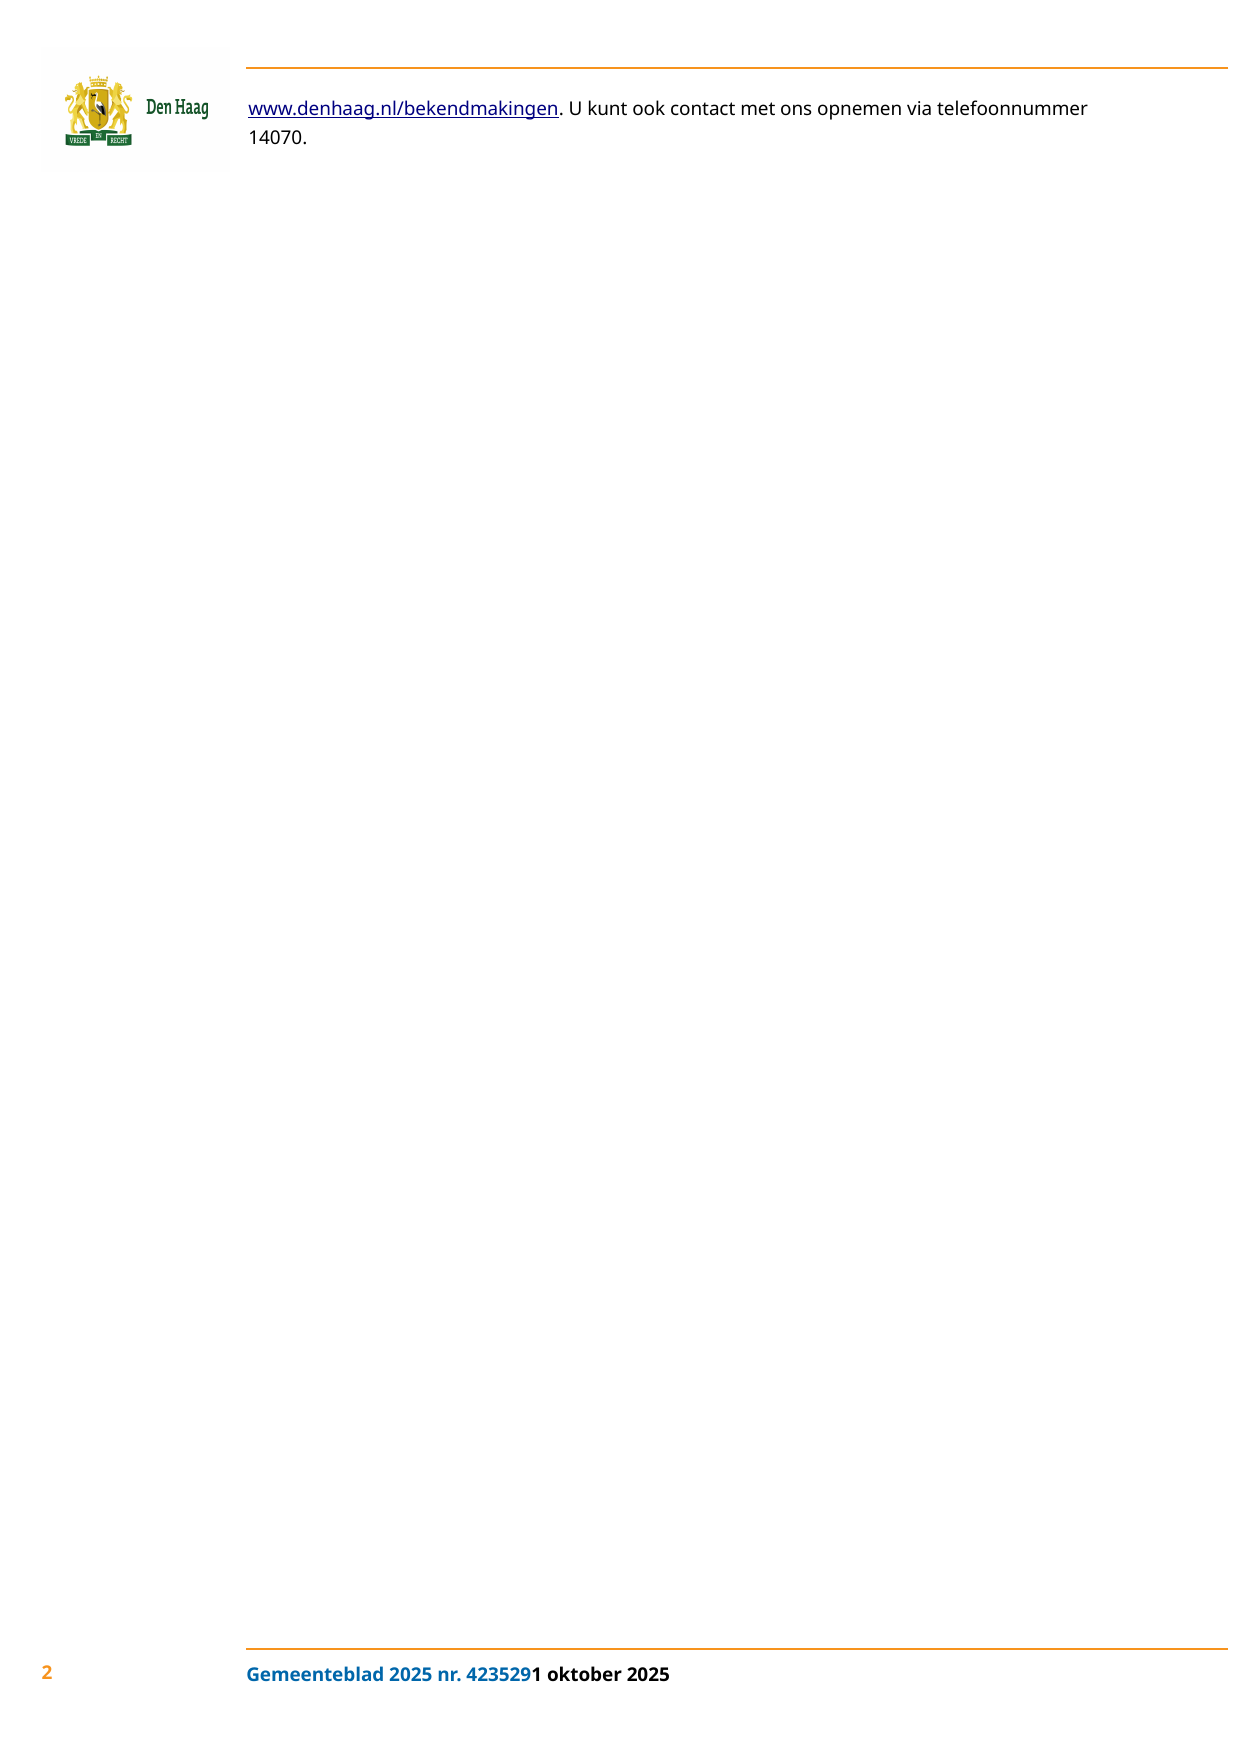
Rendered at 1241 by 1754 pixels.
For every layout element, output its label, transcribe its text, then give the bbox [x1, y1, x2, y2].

picture [41, 47, 231, 172]
text www.denhaag.nl/bekendmakingen. U kunt ook contact met ons opnemen via telefoonnummer 14070. [248, 95, 1152, 150]
